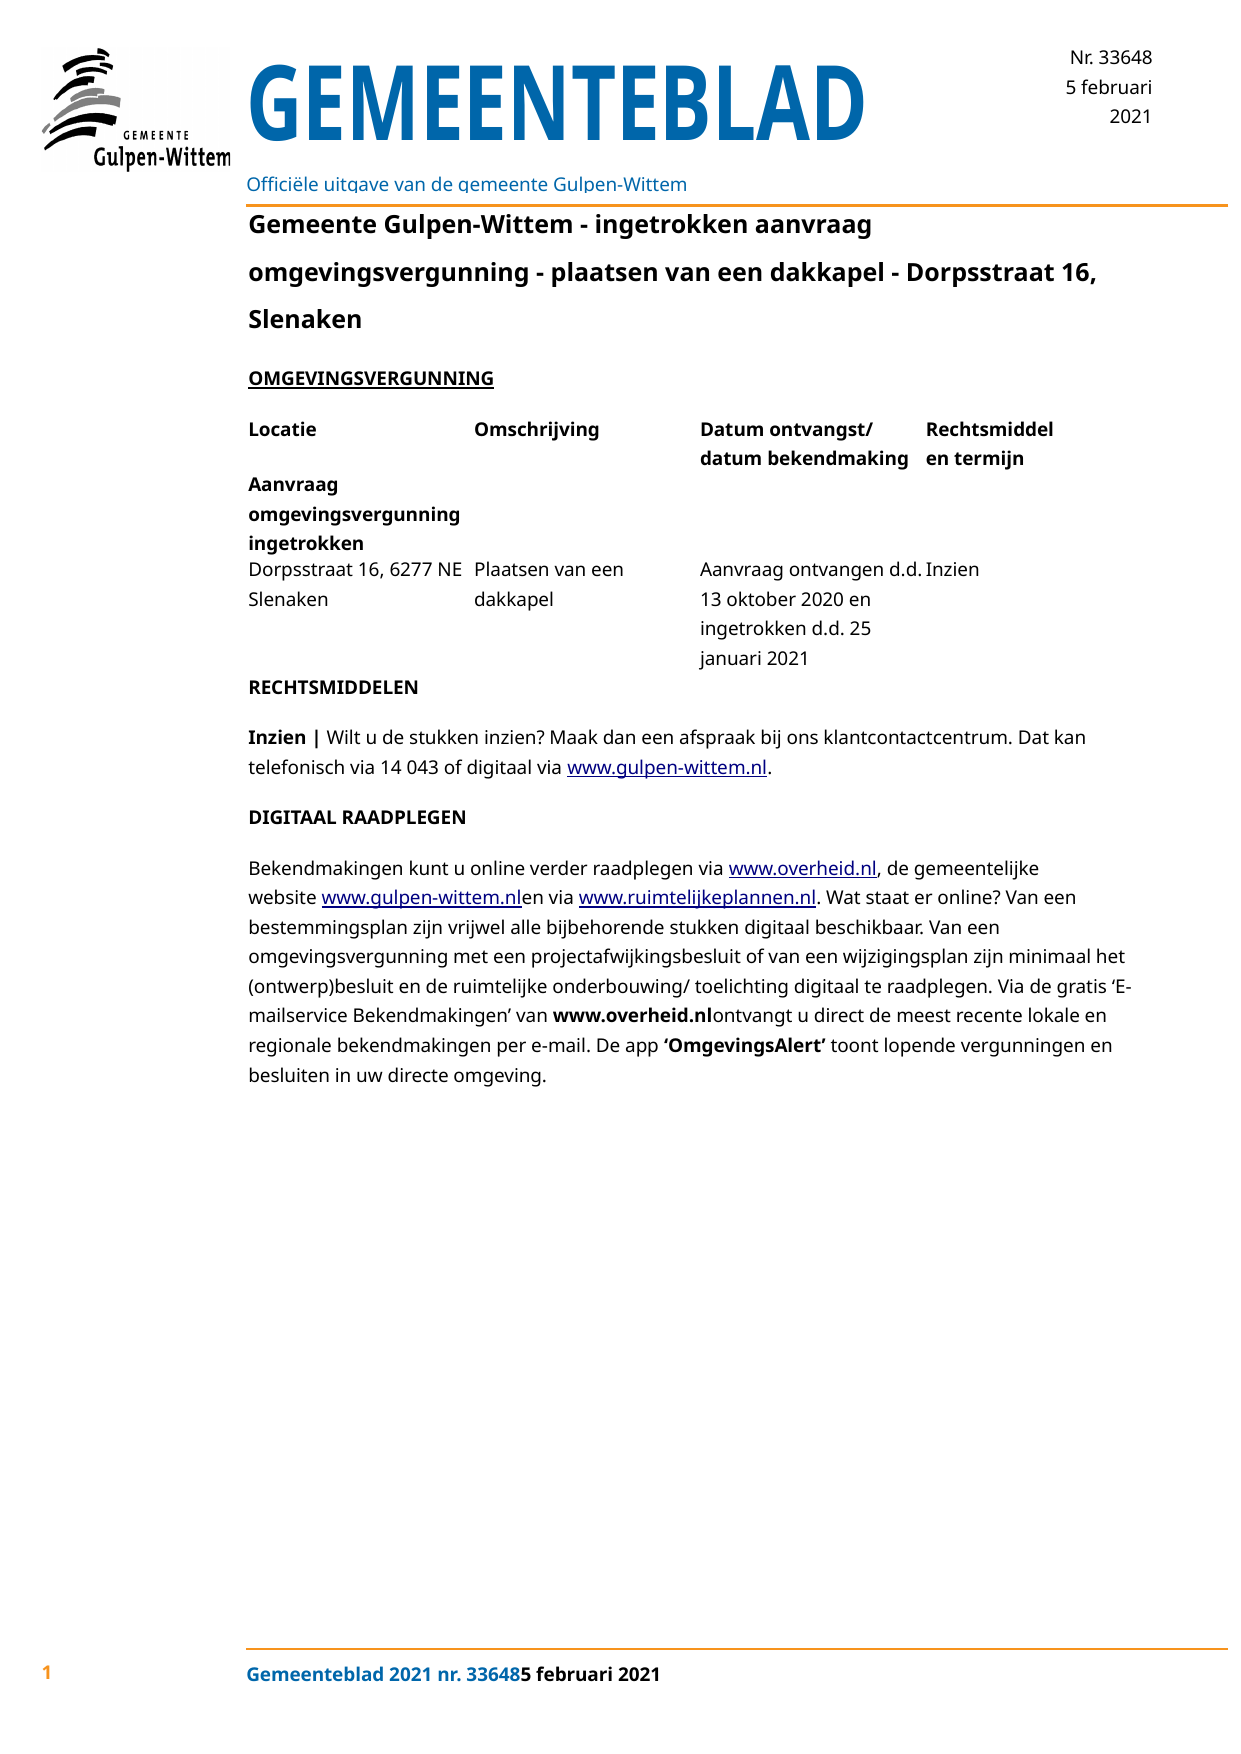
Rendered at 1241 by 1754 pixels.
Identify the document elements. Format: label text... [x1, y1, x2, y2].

table_cell Aanvraag omgevingsvergunning ingetrokken [248, 471, 474, 556]
table_header Rechtsmiddel en termijn [926, 416, 1152, 471]
table_header Datum ontvangst/ datum bekendmaking [700, 416, 926, 471]
table_cell [700, 471, 926, 556]
table_cell Plaatsen van een dakkapel [474, 556, 700, 671]
table_cell Dorpsstraat 16, 6277 NE Slenaken [248, 556, 474, 671]
table_cell [926, 471, 1152, 556]
text Bekendmakingen kunt u online verder raadplegen via www.overheid.nl, de gemeentelijke website www.gulpen-wittem.nlen via www.ruimtelijkeplannen.nl. Wat staat er online? Van een bestemmingsplan zijn vrijwel alle bijbehorende stukken digitaal beschikbaar. Van een omgevingsvergunning met een projectafwijkingsbesluit of van een wijzigingsplan zijn minimaal het (ontwerp)besluit en de ruimtelijke onderbouwing/ toelichting digitaal te raadplegen. Via de gratis ‘E-mailservice Bekendmakingen’ van www.overheid.nlontvangt u direct de meest recente lokale en regionale bekendmakingen per e-mail. De app ‘OmgevingsAlert’ toont lopende vergunningen en besluiten in uw directe omgeving. [248, 855, 1152, 1088]
table_cell Aanvraag ontvangen d.d. 13 oktober 2020 en ingetrokken d.d. 25 januari 2021 [700, 556, 926, 671]
text Inzien | Wilt u de stukken inzien? Maak dan een afspraak bij ons klantcontactcentrum. Dat kan telefonisch via 14 043 of digitaal via www.gulpen-wittem.nl. [248, 724, 1152, 780]
table_cell Inzien [926, 556, 1152, 671]
text RECHTSMIDDELEN [248, 674, 1152, 700]
table_header Omschrijving [474, 416, 700, 471]
text Gemeente Gulpen-Wittem - ingetrokken aanvraag omgevingsvergunning - plaatsen van een dakkapel - Dorpsstraat 16, Slenaken [248, 207, 1152, 336]
table_header Locatie [248, 416, 474, 471]
picture [41, 47, 231, 172]
table_cell [474, 471, 700, 556]
text OMGEVINGSVERGUNNING [248, 366, 1152, 391]
text DIGITAAL RAADPLEGEN [248, 804, 1152, 830]
